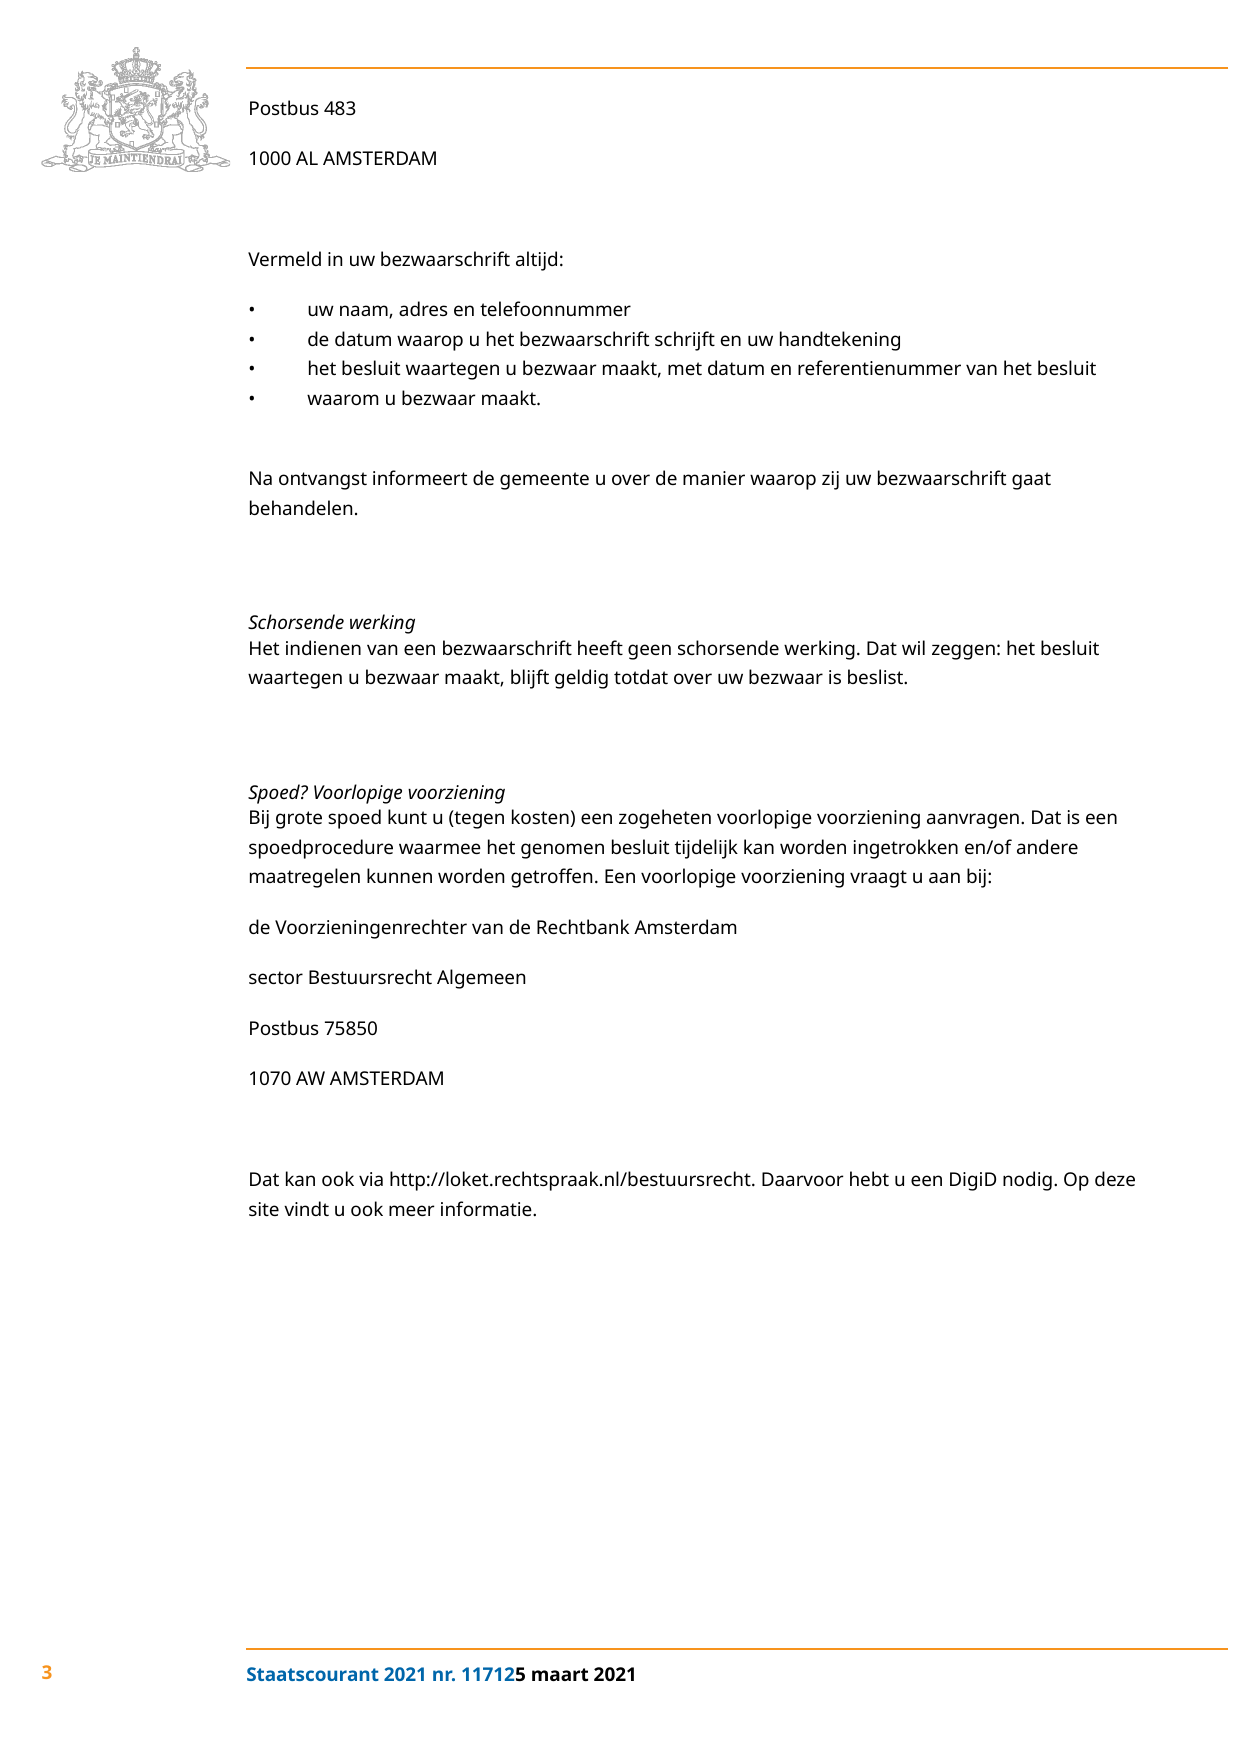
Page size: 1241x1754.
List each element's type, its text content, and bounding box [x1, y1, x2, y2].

text 1000 AL AMSTERDAM [248, 145, 1152, 171]
list uw naam, adres en telefoonnummer [248, 296, 1152, 322]
text Schorsende werking [248, 609, 1152, 635]
text Het indienen van een bezwaarschrift heeft geen schorsende werking. Dat wil zeggen: het besluit waartegen u bezwaar maakt, blijft geldig totdat over uw bezwaar is beslist. [248, 635, 1152, 690]
text Postbus 483 [248, 95, 1152, 121]
list de datum waarop u het bezwaarschrift schrijft en uw handtekening [248, 326, 1152, 352]
list het besluit waartegen u bezwaar maakt, met datum en referentienummer van het besluit [248, 356, 1152, 381]
text Spoed? Voorlopige voorziening [248, 779, 1152, 804]
text sector Bestuursrecht Algemeen [248, 964, 1152, 990]
picture [41, 47, 231, 172]
text de Voorzieningenrechter van de Rechtbank Amsterdam [248, 914, 1152, 940]
text Postbus 75850 [248, 1015, 1152, 1041]
text Dat kan ook via http://loket.rechtspraak.nl/bestuursrecht. Daarvoor hebt u een DigiD nodig. Op deze site vindt u ook meer informatie. [248, 1166, 1152, 1222]
text Na ontvangst informeert de gemeente u over de manier waarop zij uw bezwaarschrift gaat behandelen. [248, 465, 1152, 521]
text 1070 AW AMSTERDAM [248, 1065, 1152, 1091]
text Bij grote spoed kunt u (tegen kosten) een zogeheten voorlopige voorziening aanvragen. Dat is een spoedprocedure waarmee het genomen besluit tijdelijk kan worden ingetrokken en/of andere maatregelen kunnen worden getroffen. Een voorlopige voorziening vraagt u aan bij: [248, 804, 1152, 889]
list waarom u bezwaar maakt. [248, 385, 1152, 411]
text Vermeld in uw bezwaarschrift altijd: [248, 246, 1152, 272]
